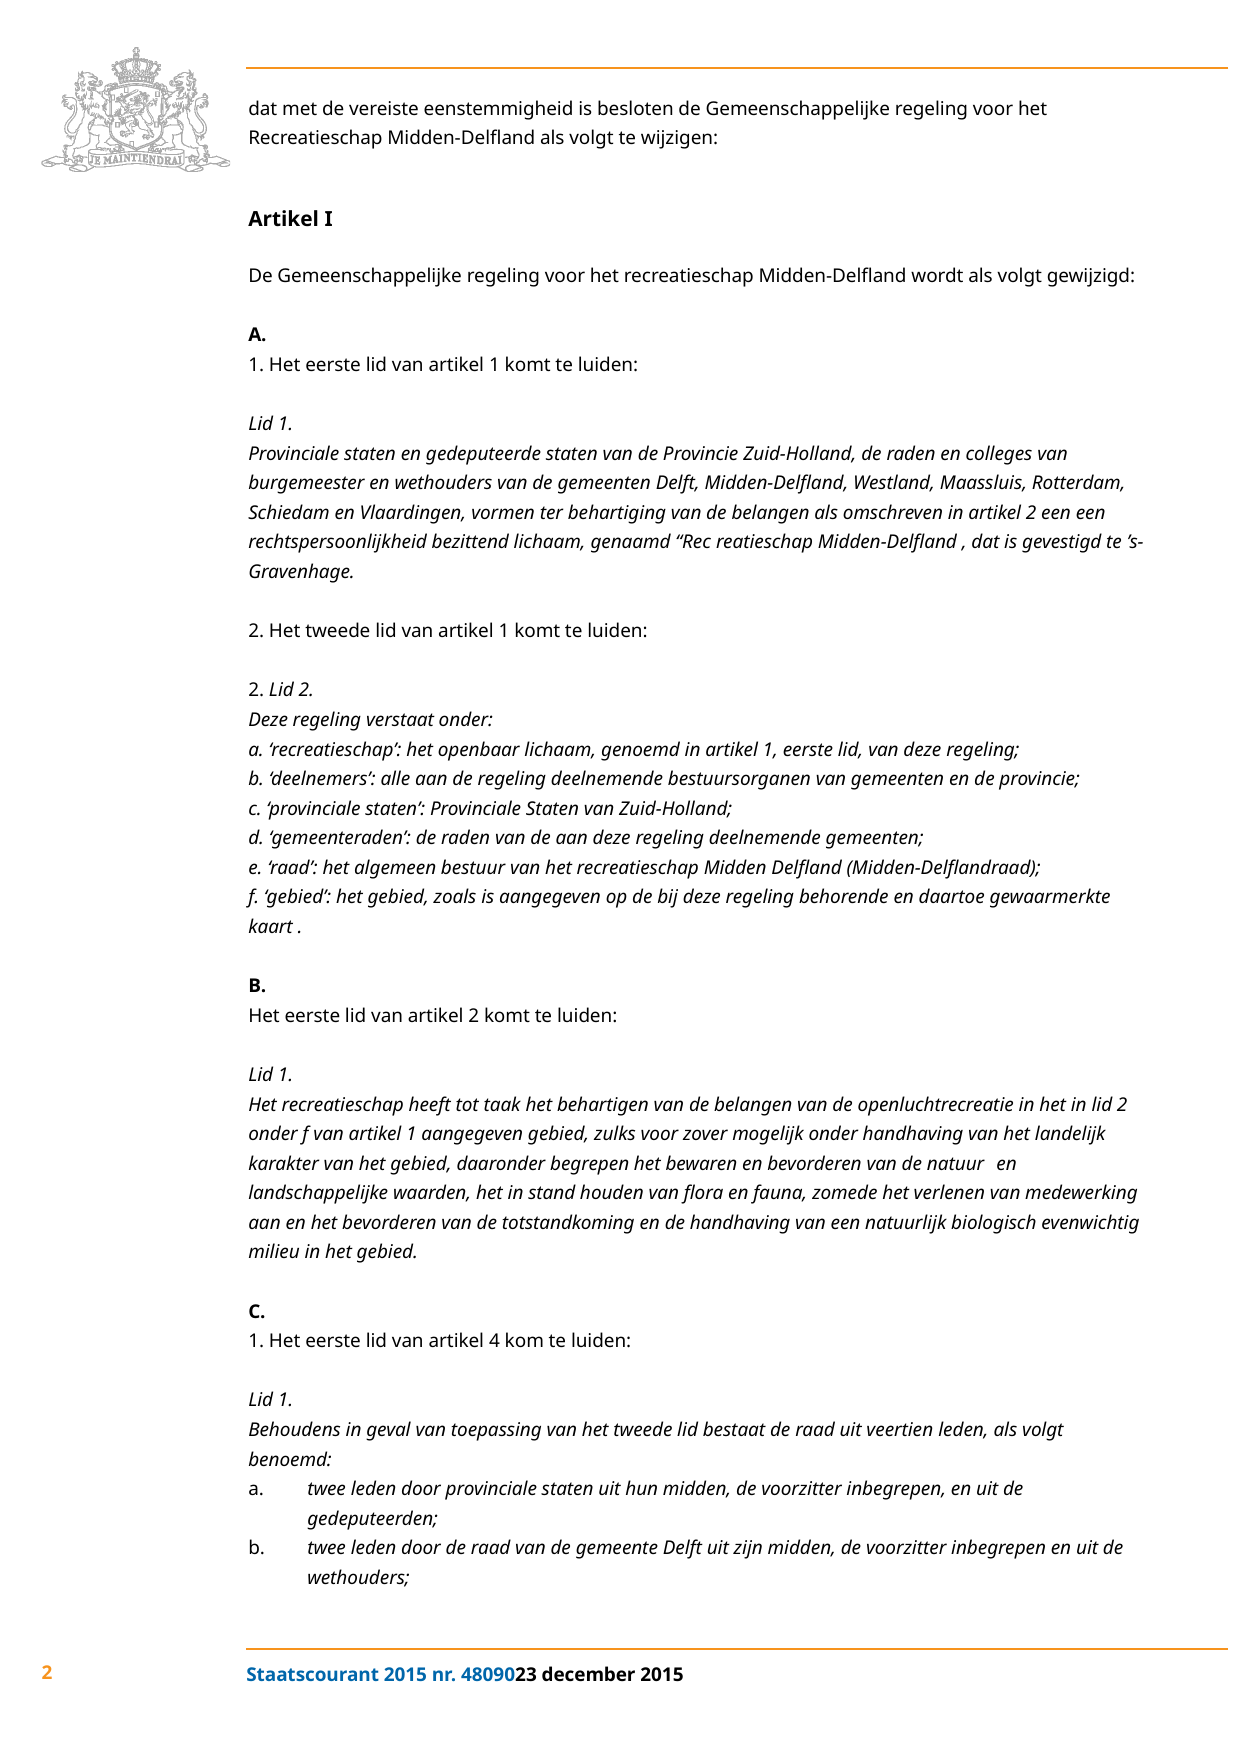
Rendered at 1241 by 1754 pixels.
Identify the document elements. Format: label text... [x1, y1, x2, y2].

list twee leden door provinciale staten uit hun midden, de voorzitter inbegrepen, en uit de gedeputeerden; [248, 1475, 1152, 1531]
text 1. Het eerste lid van artikel 1 komt te luiden: [248, 351, 1152, 377]
text De Gemeenschappelijke regeling voor het recreatieschap Midden-Delfland wordt als volgt gewijzigd: [248, 262, 1152, 288]
text Lid 1. [248, 410, 1152, 436]
list twee leden door de raad van de gemeente Delft uit zijn midden, de voorzitter inbegrepen en uit de wethouders; [248, 1534, 1152, 1590]
text c. ‘provinciale staten’: Provinciale Staten van Zuid-Holland; [248, 795, 1152, 821]
text C. [248, 1298, 1152, 1323]
text 1. Het eerste lid van artikel 4 kom te luiden: [248, 1327, 1152, 1353]
text B. [248, 972, 1152, 998]
text Lid 1. [248, 1387, 1152, 1412]
text dat met de vereiste eenstemmigheid is besloten de Gemeenschappelijke regeling voor het Recreatieschap Midden-Delfland als volgt te wijzigen: [248, 95, 1152, 150]
text b. ‘deelnemers’: alle aan de regeling deelnemende bestuursorganen van gemeenten en de provincie; [248, 765, 1152, 791]
text Lid 1. [248, 1061, 1152, 1087]
text Behoudens in geval van toepassing van het tweede lid bestaat de raad uit veertien leden, als volgt benoemd: [248, 1416, 1152, 1471]
picture [41, 47, 231, 172]
text A. [248, 322, 1152, 347]
text 2. Het tweede lid van artikel 1 komt te luiden: [248, 617, 1152, 643]
text Artikel I [248, 204, 1152, 233]
text Deze regeling verstaat onder: [248, 706, 1152, 732]
text f. ‘gebied’: het gebied, zoals is aangegeven op de bij deze regeling behorende en daartoe gewaarmerkte kaart . [248, 884, 1152, 939]
text Het recreatieschap heeft tot taak het behartigen van de belangen van de openluchtrecreatie in het in lid 2 onder f van artikel 1 aangegeven gebied, zulks voor zover mogelijk onder handhaving van het landelijk karakter van het gebied, daaronder begrepen het bewaren en bevorderen van de natuur en landschappelijke waarden, het in stand houden van flora en fauna, zomede het verlenen van medewerking aan en het bevorderen van de totstandkoming en de handhaving van een natuurlijk biologisch evenwichtig milieu in het gebied. [248, 1091, 1152, 1264]
text e. ‘raad’: het algemeen bestuur van het recreatieschap Midden Delfland (Midden-Delflandraad); [248, 854, 1152, 880]
text 2. Lid 2. [248, 677, 1152, 702]
text a. ‘recreatieschap’: het openbaar lichaam, genoemd in artikel 1, eerste lid, van deze regeling; [248, 736, 1152, 761]
text d. ‘gemeenteraden’: de raden van de aan deze regeling deelnemende gemeenten; [248, 824, 1152, 850]
text Het eerste lid van artikel 2 komt te luiden: [248, 1002, 1152, 1028]
text Provinciale staten en gedeputeerde staten van de Provincie Zuid-Holland, de raden en colleges van burgemeester en wethouders van de gemeenten Delft, Midden-Delfland, Westland, Maassluis, Rotterdam, Schiedam en Vlaardingen, vormen ter behartiging van de belangen als omschreven in artikel 2 een een rechtspersoonlijkheid bezittend lichaam, genaamd “Rec reatieschap Midden-Delfland , dat is gevestigd te ’s-Gravenhage. [248, 440, 1152, 584]
